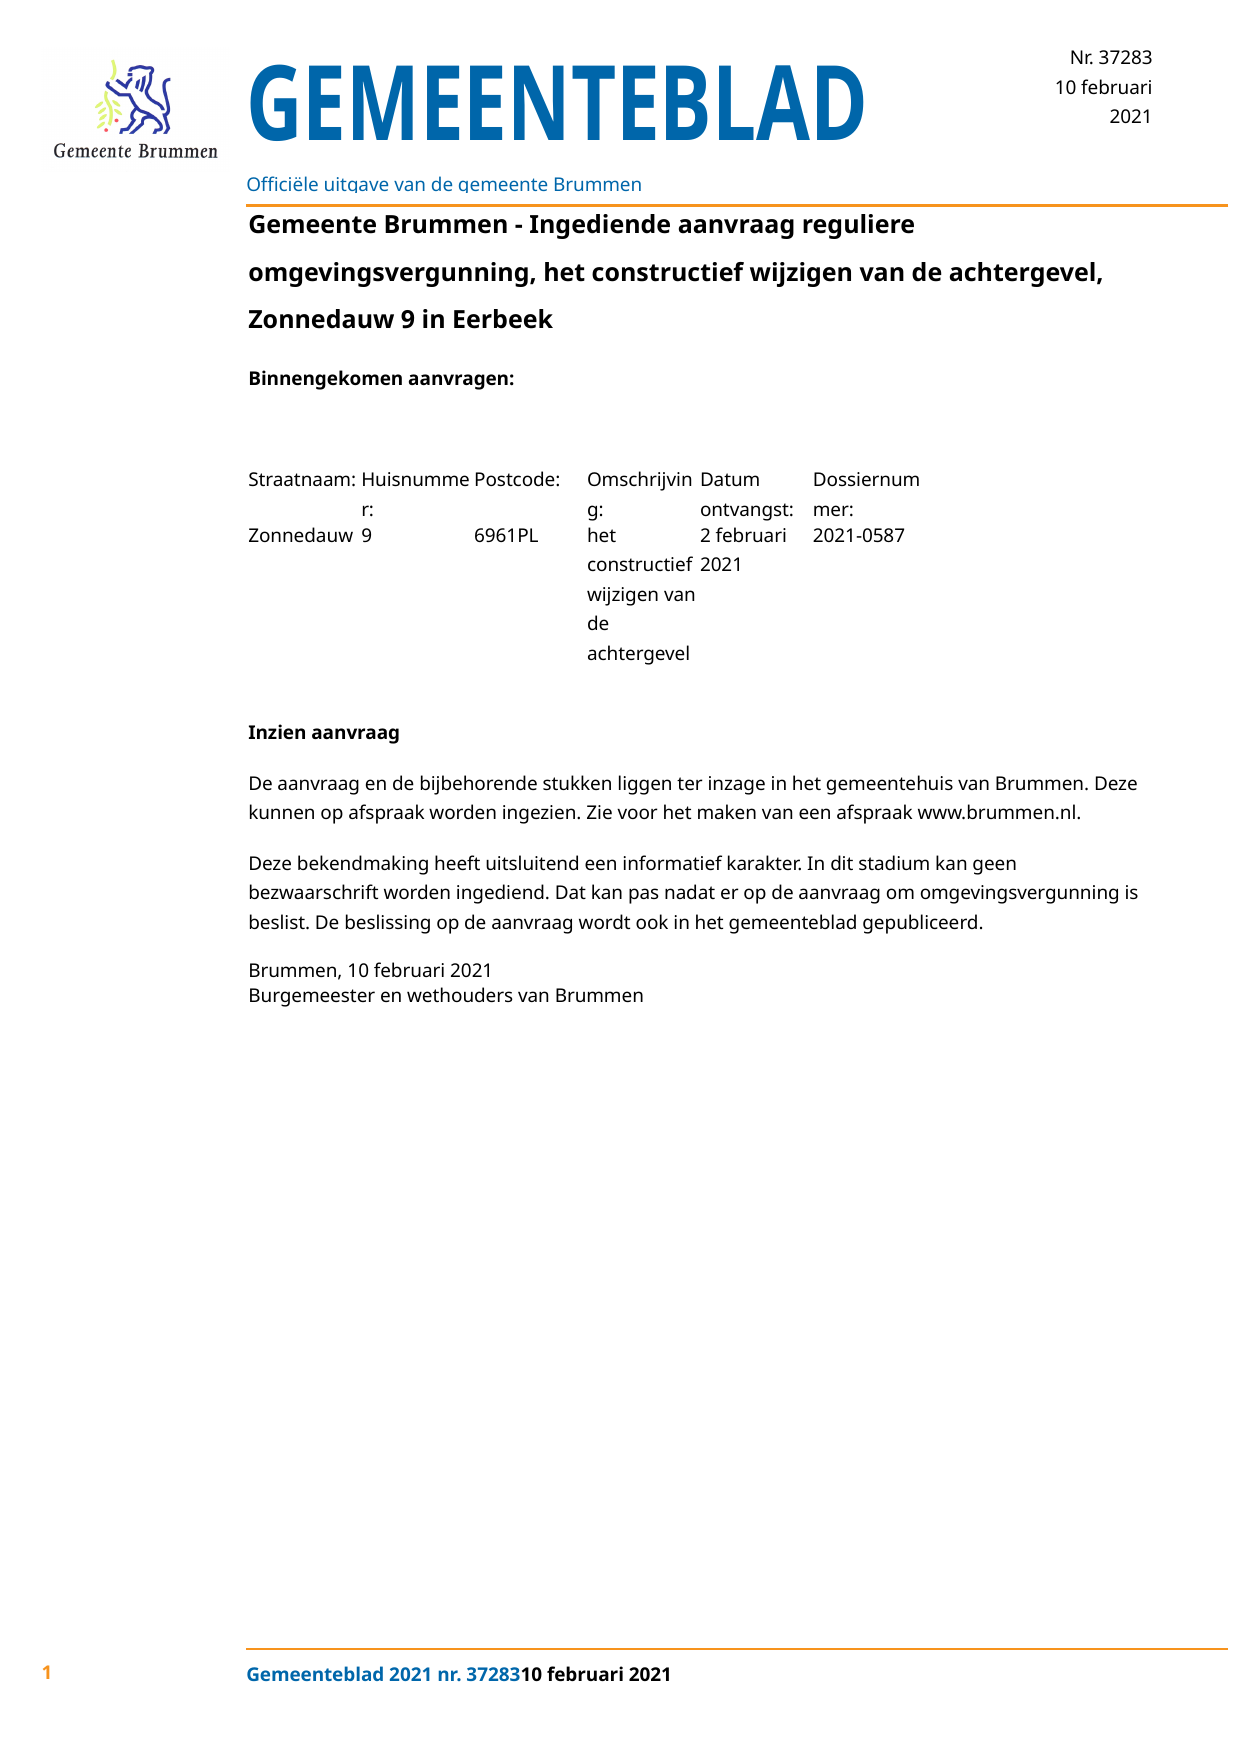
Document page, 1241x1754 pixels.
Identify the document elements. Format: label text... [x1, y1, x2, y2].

table_header Omschrijving: [587, 466, 700, 522]
text Binnengekomen aanvragen: [248, 366, 1152, 391]
table_header Huisnummer: [361, 466, 474, 522]
table_cell [926, 522, 1038, 666]
table_header [1039, 466, 1152, 522]
table_header Datum ontvangst: [700, 466, 813, 522]
table_cell Zonnedauw [248, 522, 361, 666]
table_cell 9 [361, 522, 474, 666]
text Burgemeester en wethouders van Brummen [248, 983, 1152, 1008]
table_cell 2021-0587 [813, 522, 926, 666]
table_cell het constructief wijzigen van de achtergevel [587, 522, 700, 666]
table_header Postcode: [474, 466, 587, 522]
table_cell 6961PL [474, 522, 587, 666]
text De aanvraag en de bijbehorende stukken liggen ter inzage in het gemeentehuis van Brummen. Deze kunnen op afspraak worden ingezien. Zie voor het maken van een afspraak www.brummen.nl. [248, 770, 1152, 825]
text Gemeente Brummen - Ingediende aanvraag reguliere omgevingsvergunning, het constructief wijzigen van de achtergevel, Zonnedauw 9 in Eerbeek [248, 207, 1152, 336]
table_header [926, 466, 1038, 522]
text Deze bekendmaking heeft uitsluitend een informatief karakter. In dit stadium kan geen bezwaarschrift worden ingediend. Dat kan pas nadat er op de aanvraag om omgevingsvergunning is beslist. De beslissing op de aanvraag wordt ook in het gemeenteblad gepubliceerd. [248, 850, 1152, 935]
picture [41, 47, 231, 172]
table_cell [1039, 522, 1152, 666]
table_cell 2 februari 2021 [700, 522, 813, 666]
text Brummen, 10 februari 2021 [248, 957, 1152, 983]
table_header Straatnaam: [248, 466, 361, 522]
table_header Dossiernummer: [813, 466, 926, 522]
text Inzien aanvraag [248, 719, 1152, 745]
